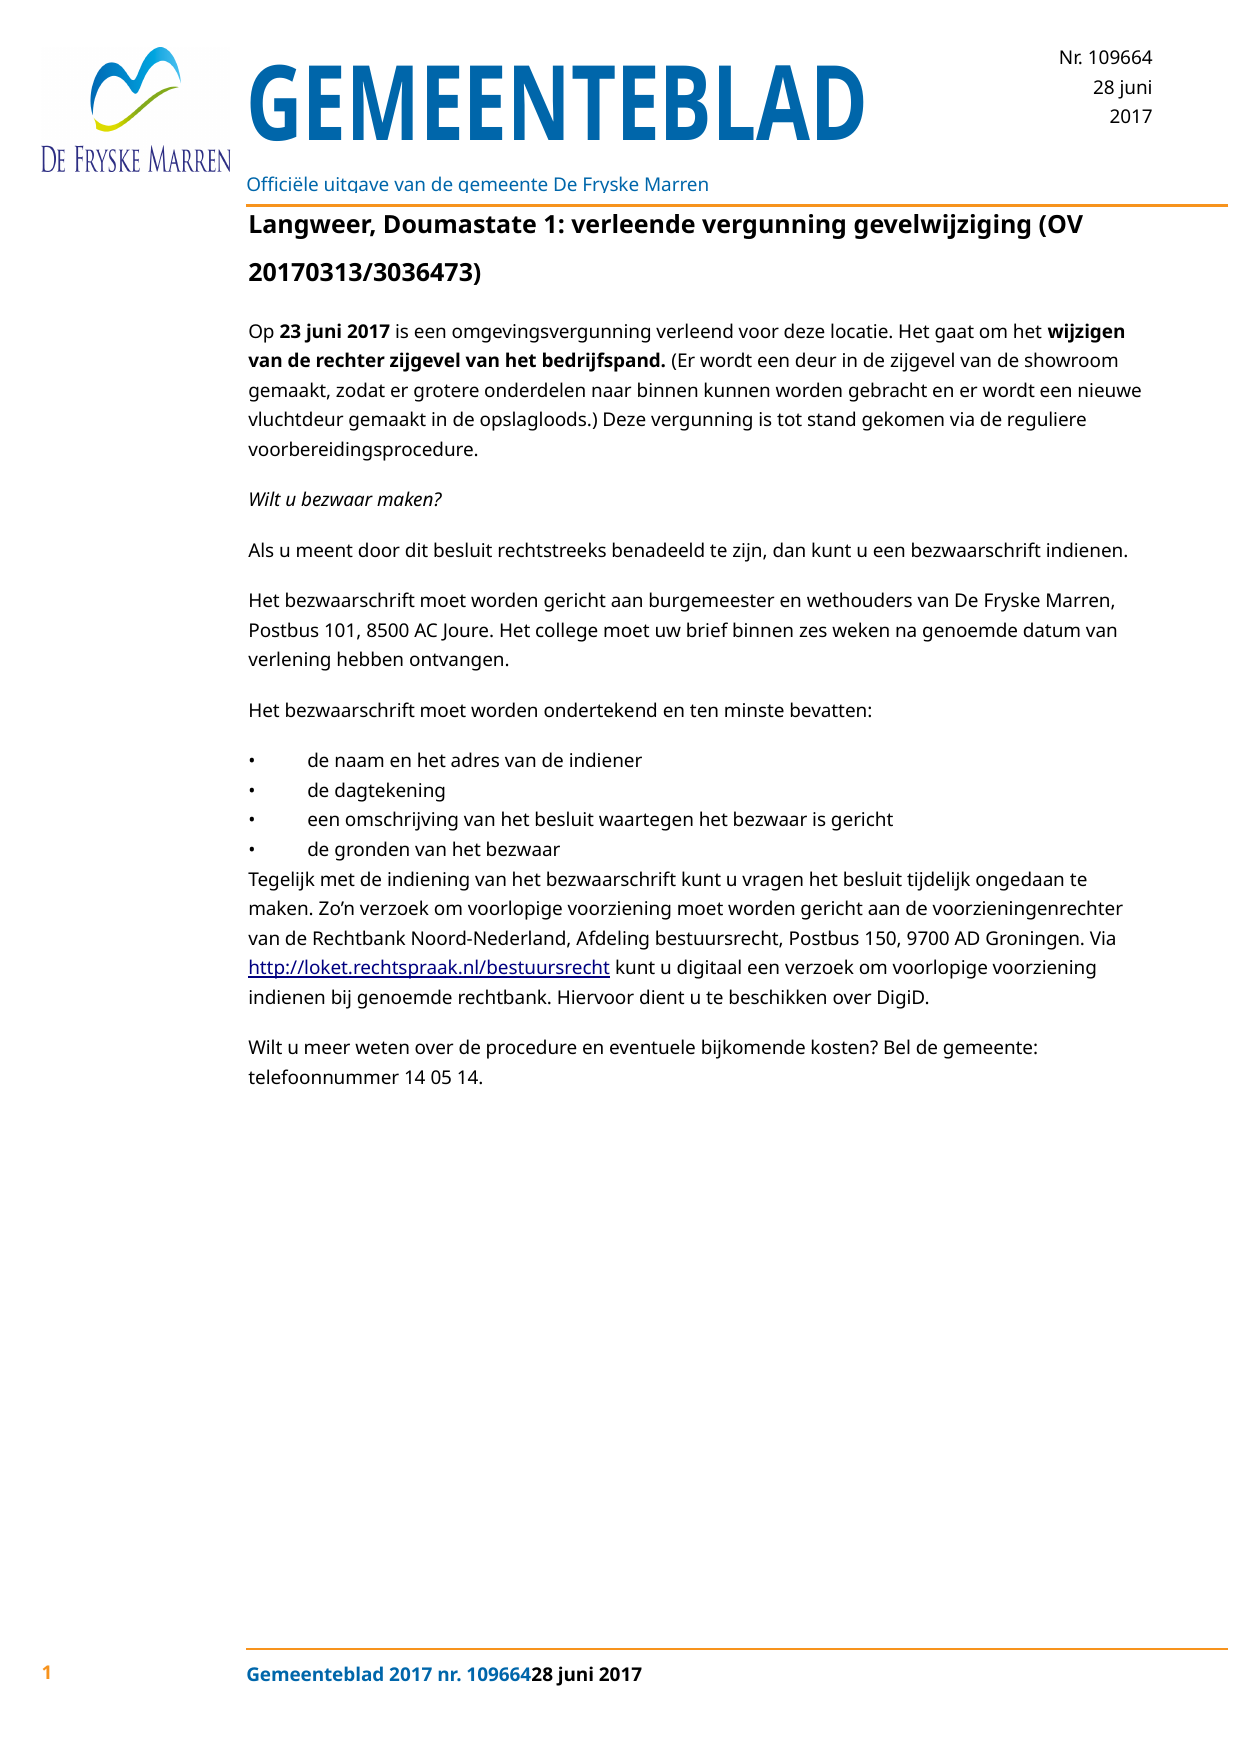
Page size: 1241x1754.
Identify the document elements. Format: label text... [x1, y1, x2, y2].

list een omschrijving van het besluit waartegen het bezwaar is gericht [248, 807, 1152, 832]
text Wilt u bezwaar maken? [248, 487, 1152, 512]
list de dagtekening [248, 777, 1152, 803]
text Wilt u meer weten over de procedure en eventuele bijkomende kosten? Bel de gemeente: telefoonnummer 14 05 14. [248, 1034, 1152, 1090]
list de gronden van het bezwaar [248, 836, 1152, 862]
text Het bezwaarschrift moet worden gericht aan burgemeester en wethouders van De Fryske Marren, Postbus 101, 8500 AC Joure. Het college moet uw brief binnen zes weken na genoemde datum van verlening hebben ontvangen. [248, 587, 1152, 672]
picture [41, 47, 231, 172]
text Tegelijk met de indiening van het bezwaarschrift kunt u vragen het besluit tijdelijk ongedaan te maken. Zo’n verzoek om voorlopige voorziening moet worden gericht aan de voorzieningenrechter van de Rechtbank Noord-Nederland, Afdeling bestuursrecht, Postbus 150, 9700 AD Groningen. Via http://loket.rechtspraak.nl/bestuursrecht kunt u digitaal een verzoek om voorlopige voorziening indienen bij genoemde rechtbank. Hiervoor dient u te beschikken over DigiD. [248, 866, 1152, 1010]
text Langweer, Doumastate 1: verleende vergunning gevelwijziging (OV 20170313/3036473) [248, 207, 1152, 288]
text Het bezwaarschrift moet worden ondertekend en ten minste bevatten: [248, 697, 1152, 723]
list de naam en het adres van de indiener [248, 747, 1152, 773]
text Op 23 juni 2017 is een omgevingsvergunning verleend voor deze locatie. Het gaat om het wijzigen van de rechter zijgevel van het bedrijfspand. (Er wordt een deur in de zijgevel van de showroom gemaakt, zodat er grotere onderdelen naar binnen kunnen worden gebracht en er wordt een nieuwe vluchtdeur gemaakt in de opslagloods.) Deze vergunning is tot stand gekomen via de reguliere voorbereidingsprocedure. [248, 318, 1152, 462]
text Als u meent door dit besluit rechtstreeks benadeeld te zijn, dan kunt u een bezwaarschrift indienen. [248, 537, 1152, 563]
